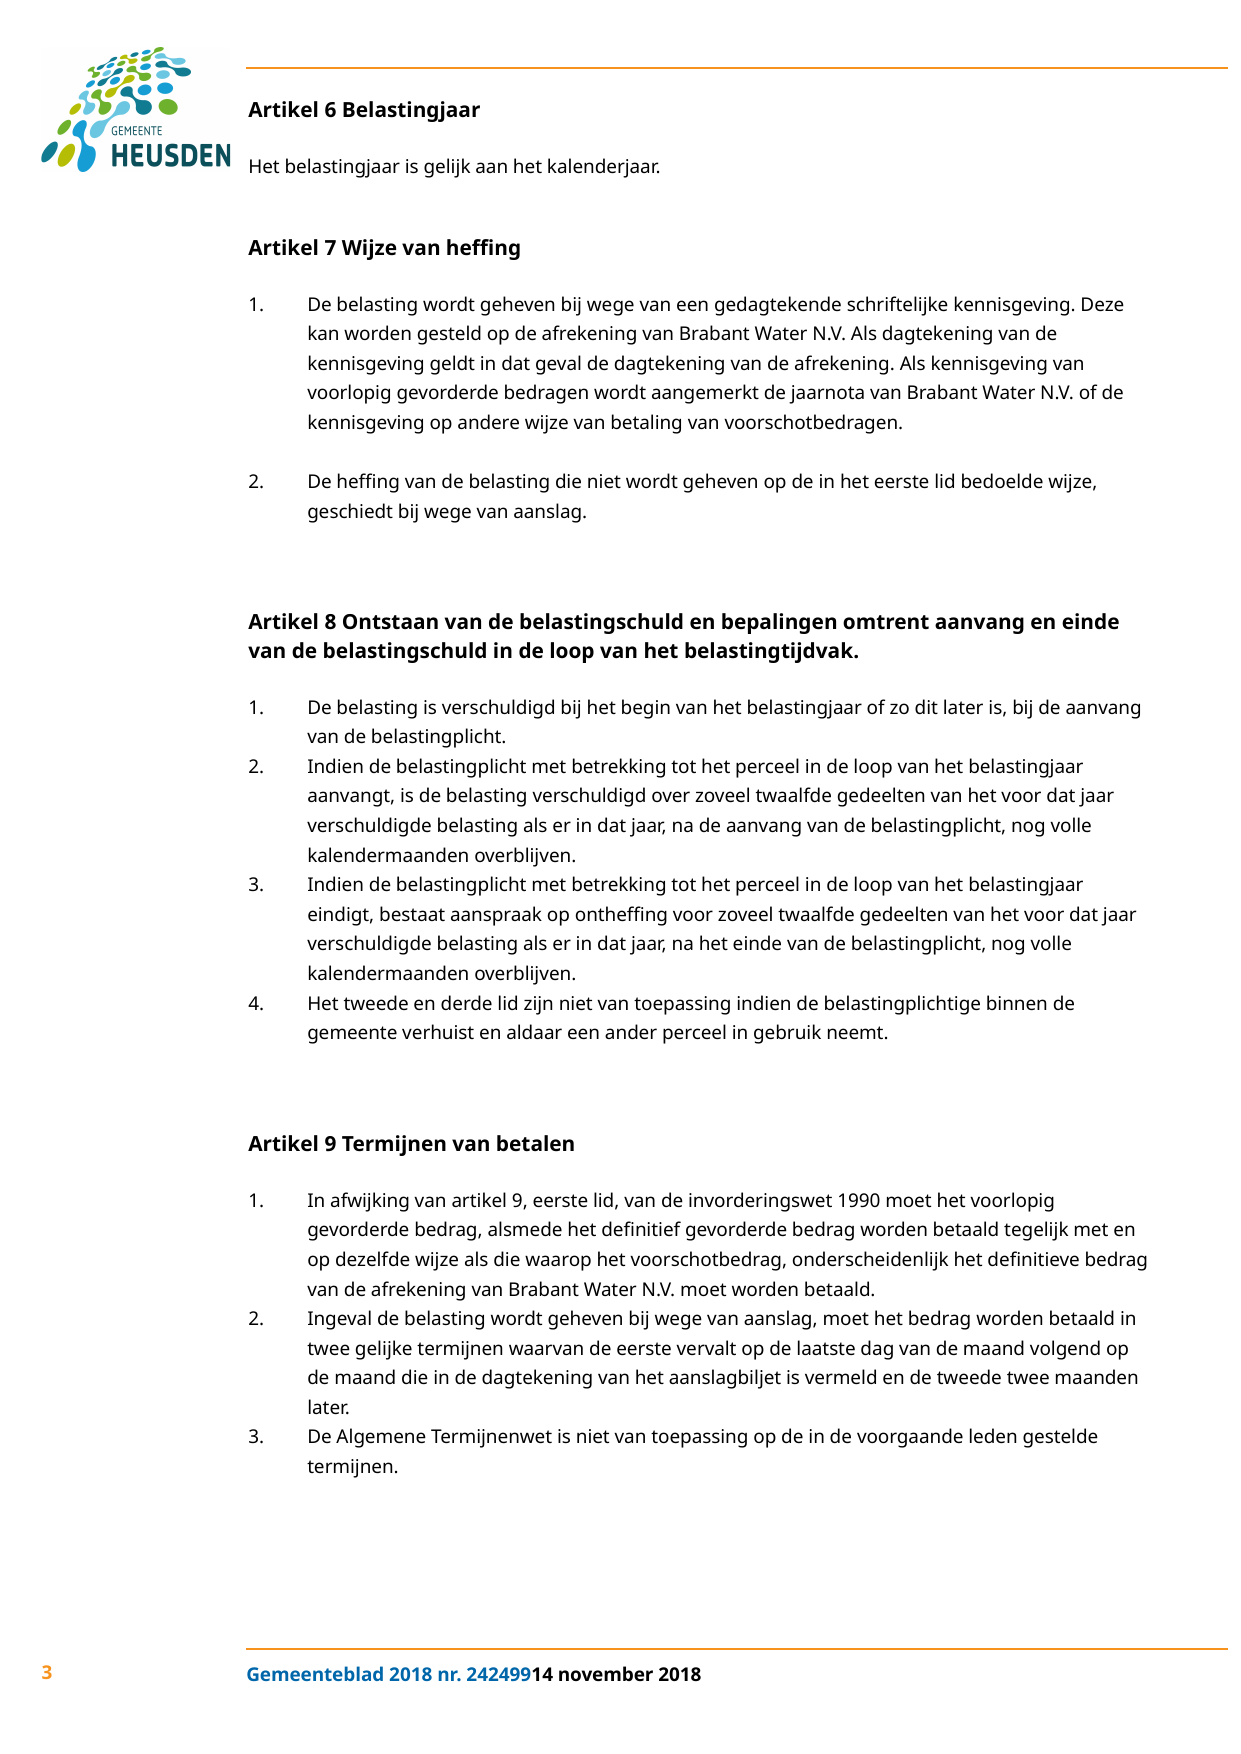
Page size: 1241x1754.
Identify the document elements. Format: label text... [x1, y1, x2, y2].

list De Algemene Termijnenwet is niet van toepassing op de in de voorgaande leden gestelde termijnen. [248, 1424, 1152, 1479]
list Het tweede en derde lid zijn niet van toepassing indien de belastingplichtige binnen de gemeente verhuist en aldaar een ander perceel in gebruik neemt. [248, 990, 1152, 1045]
text Artikel 7 Wijze van heffing [248, 233, 1152, 261]
text Het belastingjaar is gelijk aan het kalenderjaar. [248, 153, 1152, 178]
list De belasting wordt geheven bij wege van een gedagtekende schriftelijke kennisgeving. Deze kan worden gesteld op de afrekening van Brabant Water N.V. Als dagtekening van de kennisgeving geldt in dat geval de dagtekening van de afrekening. Als kennisgeving van voorlopig gevorderde bedragen wordt aangemerkt de jaarnota van Brabant Water N.V. of de kennisgeving op andere wijze van betaling van voorschotbedragen. [248, 291, 1152, 435]
list Indien de belastingplicht met betrekking tot het perceel in de loop van het belastingjaar aanvangt, is de belasting verschuldigd over zoveel twaalfde gedeelten van het voor dat jaar verschuldigde belasting als er in dat jaar, na de aanvang van de belastingplicht, nog volle kalendermaanden overblijven. [248, 753, 1152, 868]
text Artikel 8 Ontstaan van de belastingschuld en bepalingen omtrent aanvang en einde van de belastingschuld in de loop van het belastingtijdvak. [248, 607, 1152, 664]
list De heffing van de belasting die niet wordt geheven op de in het eerste lid bedoelde wijze, geschiedt bij wege van aanslag. [248, 468, 1152, 524]
picture [41, 47, 231, 172]
list De belasting is verschuldigd bij het begin van het belastingjaar of zo dit later is, bij de aanvang van de belastingplicht. [248, 694, 1152, 749]
list Ingeval de belasting wordt geheven bij wege van aanslag, moet het bedrag worden betaald in twee gelijke termijnen waarvan de eerste vervalt op de laatste dag van de maand volgend op de maand die in de dagtekening van het aanslagbiljet is vermeld en de tweede twee maanden later. [248, 1305, 1152, 1420]
list Indien de belastingplicht met betrekking tot het perceel in de loop van het belastingjaar eindigt, bestaat aanspraak op ontheffing voor zoveel twaalfde gedeelten van het voor dat jaar verschuldigde belasting als er in dat jaar, na het einde van de belastingplicht, nog volle kalendermaanden overblijven. [248, 871, 1152, 986]
text Artikel 9 Termijnen van betalen [248, 1129, 1152, 1157]
text Artikel 6 Belastingjaar [248, 95, 1152, 123]
list In afwijking van artikel 9, eerste lid, van de invorderingswet 1990 moet het voorlopig gevorderde bedrag, alsmede het definitief gevorderde bedrag worden betaald tegelijk met en op dezelfde wijze als die waarop het voorschotbedrag, onderscheidenlijk het definitieve bedrag van de afrekening van Brabant Water N.V. moet worden betaald. [248, 1187, 1152, 1301]
